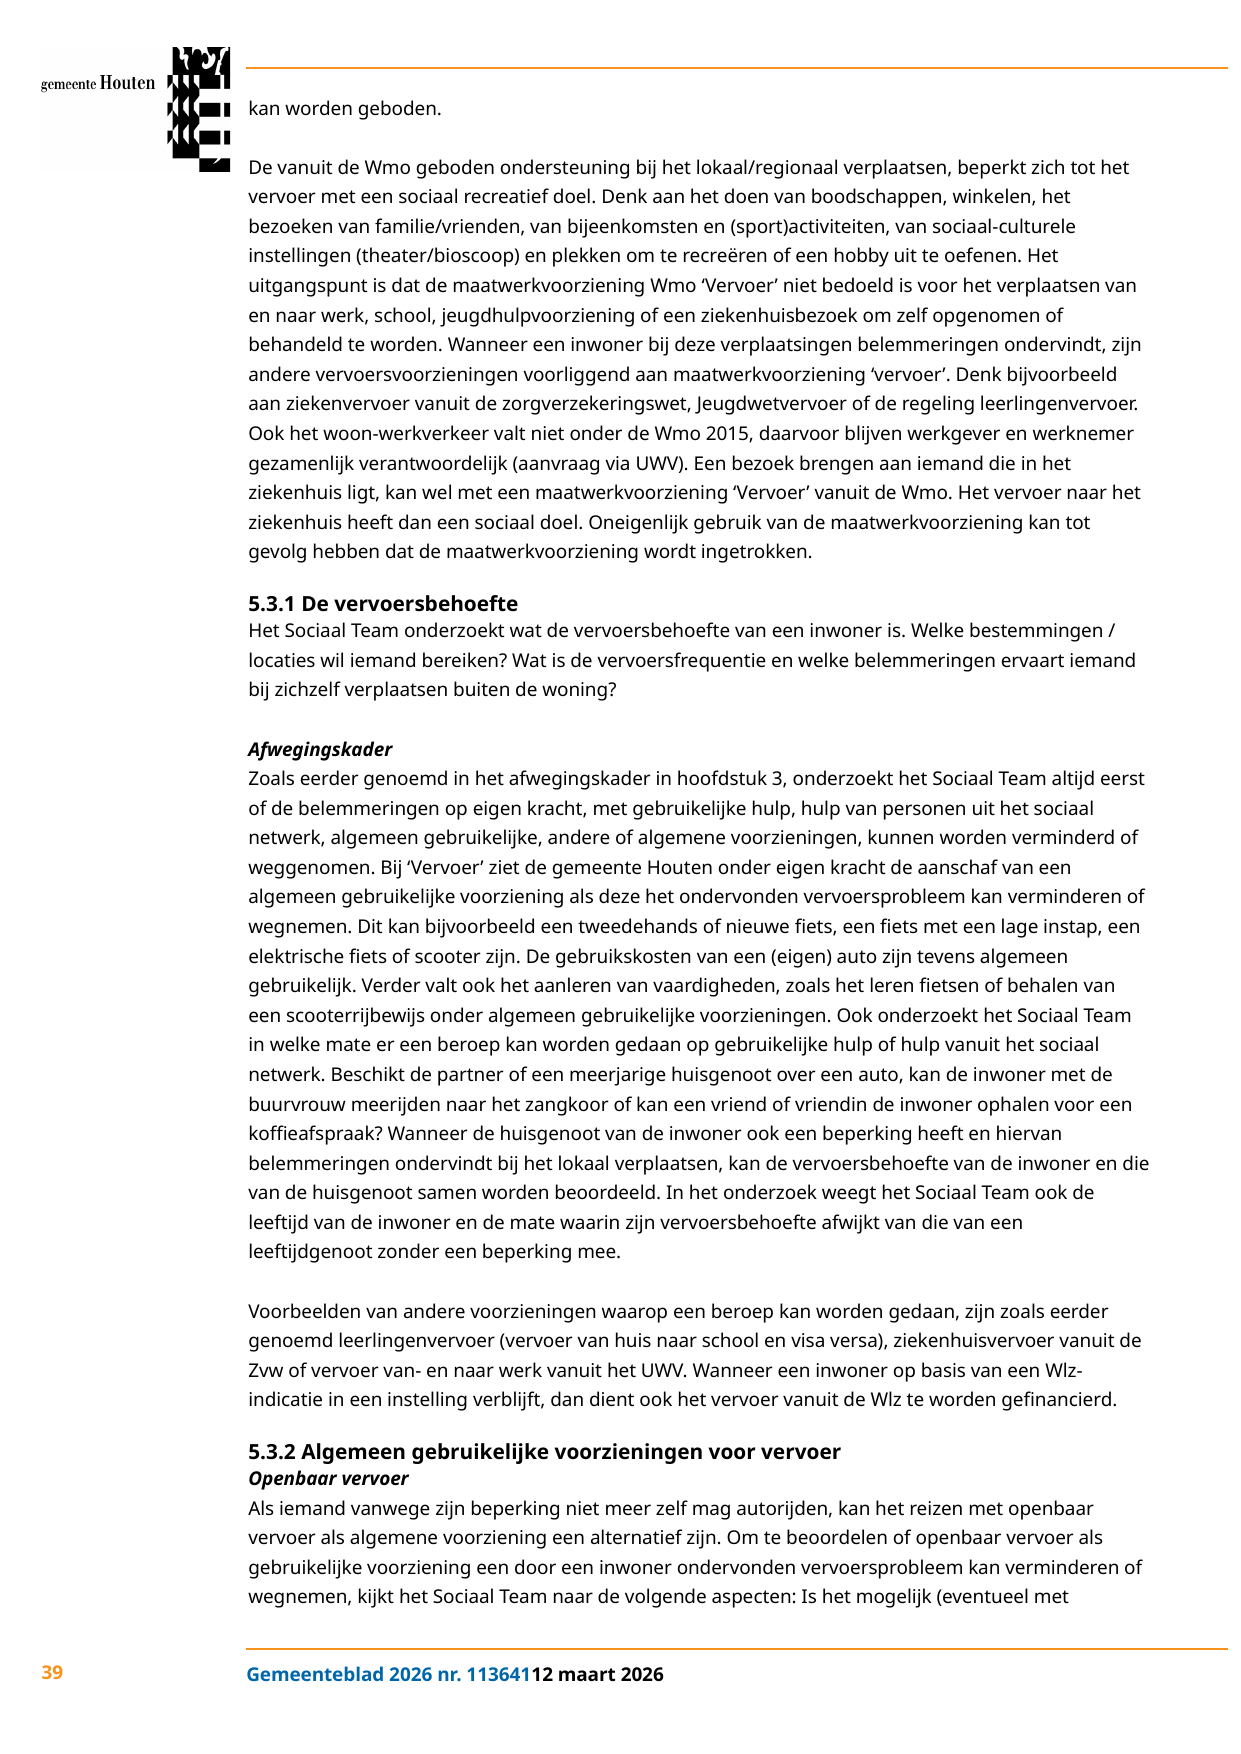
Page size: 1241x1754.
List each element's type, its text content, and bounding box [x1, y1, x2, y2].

text 5.3.2 Algemeen gebruikelijke voorzieningen voor vervoer [248, 1437, 1152, 1465]
text Voorbeelden van andere voorzieningen waarop een beroep kan worden gedaan, zijn zoals eerder genoemd leerlingenvervoer (vervoer van huis naar school en visa versa), ziekenhuisvervoer vanuit de Zvw of vervoer van- en naar werk vanuit het UWV. Wanneer een inwoner op basis van een Wlz-indicatie in een instelling verblijft, dan dient ook het vervoer vanuit de Wlz te worden gefinancierd. [248, 1298, 1152, 1412]
picture [41, 47, 231, 172]
text De vanuit de Wmo geboden ondersteuning bij het lokaal/regionaal verplaatsen, beperkt zich tot het vervoer met een sociaal recreatief doel. Denk aan het doen van boodschappen, winkelen, het bezoeken van familie/vrienden, van bijeenkomsten en (sport)activiteiten, van sociaal-culturele instellingen (theater/bioscoop) en plekken om te recreëren of een hobby uit te oefenen. Het uitgangspunt is dat de maatwerkvoorziening Wmo ‘Vervoer’ niet bedoeld is voor het verplaatsen van en naar werk, school, jeugdhulpvoorziening of een ziekenhuisbezoek om zelf opgenomen of behandeld te worden. Wanneer een inwoner bij deze verplaatsingen belemmeringen ondervindt, zijn andere vervoersvoorzieningen voorliggend aan maatwerkvoorziening ‘vervoer’. Denk bijvoorbeeld aan ziekenvervoer vanuit de zorgverzekeringswet, Jeugdwetvervoer of de regeling leerlingenvervoer. Ook het woon-werkverkeer valt niet onder de Wmo 2015, daarvoor blijven werkgever en werknemer gezamenlijk verantwoordelijk (aanvraag via UWV). Een bezoek brengen aan iemand die in het ziekenhuis ligt, kan wel met een maatwerkvoorziening ‘Vervoer’ vanuit de Wmo. Het vervoer naar het ziekenhuis heeft dan een sociaal doel. Oneigenlijk gebruik van de maatwerkvoorziening kan tot gevolg hebben dat de maatwerkvoorziening wordt ingetrokken. [248, 154, 1152, 564]
text Openbaar vervoer [248, 1465, 1152, 1491]
text 5.3.1 De vervoersbehoefte [248, 589, 1152, 617]
text Afwegingskader [248, 736, 1152, 761]
text Als iemand vanwege zijn beperking niet meer zelf mag autorijden, kan het reizen met openbaar vervoer als algemene voorziening een alternatief zijn. Om te beoordelen of openbaar vervoer als gebruikelijke voorziening een door een inwoner ondervonden vervoersprobleem kan verminderen of wegnemen, kijkt het Sociaal Team naar de volgende aspecten: Is het mogelijk (eventueel met [248, 1495, 1152, 1609]
text Het Sociaal Team onderzoekt wat de vervoersbehoefte van een inwoner is. Welke bestemmingen / locaties wil iemand bereiken? Wat is de vervoersfrequentie en welke belemmeringen ervaart iemand bij zichzelf verplaatsen buiten de woning? [248, 617, 1152, 702]
text kan worden geboden. [248, 95, 1152, 121]
text Zoals eerder genoemd in het afwegingskader in hoofdstuk 3, onderzoekt het Sociaal Team altijd eerst of de belemmeringen op eigen kracht, met gebruikelijke hulp, hulp van personen uit het sociaal netwerk, algemeen gebruikelijke, andere of algemene voorzieningen, kunnen worden verminderd of weggenomen. Bij ‘Vervoer’ ziet de gemeente Houten onder eigen kracht de aanschaf van een algemeen gebruikelijke voorziening als deze het ondervonden vervoersprobleem kan verminderen of wegnemen. Dit kan bijvoorbeeld een tweedehands of nieuwe fiets, een fiets met een lage instap, een elektrische fiets of scooter zijn. De gebruikskosten van een (eigen) auto zijn tevens algemeen gebruikelijk. Verder valt ook het aanleren van vaardigheden, zoals het leren fietsen of behalen van een scooterrijbewijs onder algemeen gebruikelijke voorzieningen. Ook onderzoekt het Sociaal Team in welke mate er een beroep kan worden gedaan op gebruikelijke hulp of hulp vanuit het sociaal netwerk. Beschikt de partner of een meerjarige huisgenoot over een auto, kan de inwoner met de buurvrouw meerijden naar het zangkoor of kan een vriend of vriendin de inwoner ophalen voor een koffieafspraak? Wanneer de huisgenoot van de inwoner ook een beperking heeft en hiervan belemmeringen ondervindt bij het lokaal verplaatsen, kan de vervoersbehoefte van de inwoner en die van de huisgenoot samen worden beoordeeld. In het onderzoek weegt het Sociaal Team ook de leeftijd van de inwoner en de mate waarin zijn vervoersbehoefte afwijkt van die van een leeftijdgenoot zonder een beperking mee. [248, 765, 1152, 1264]
